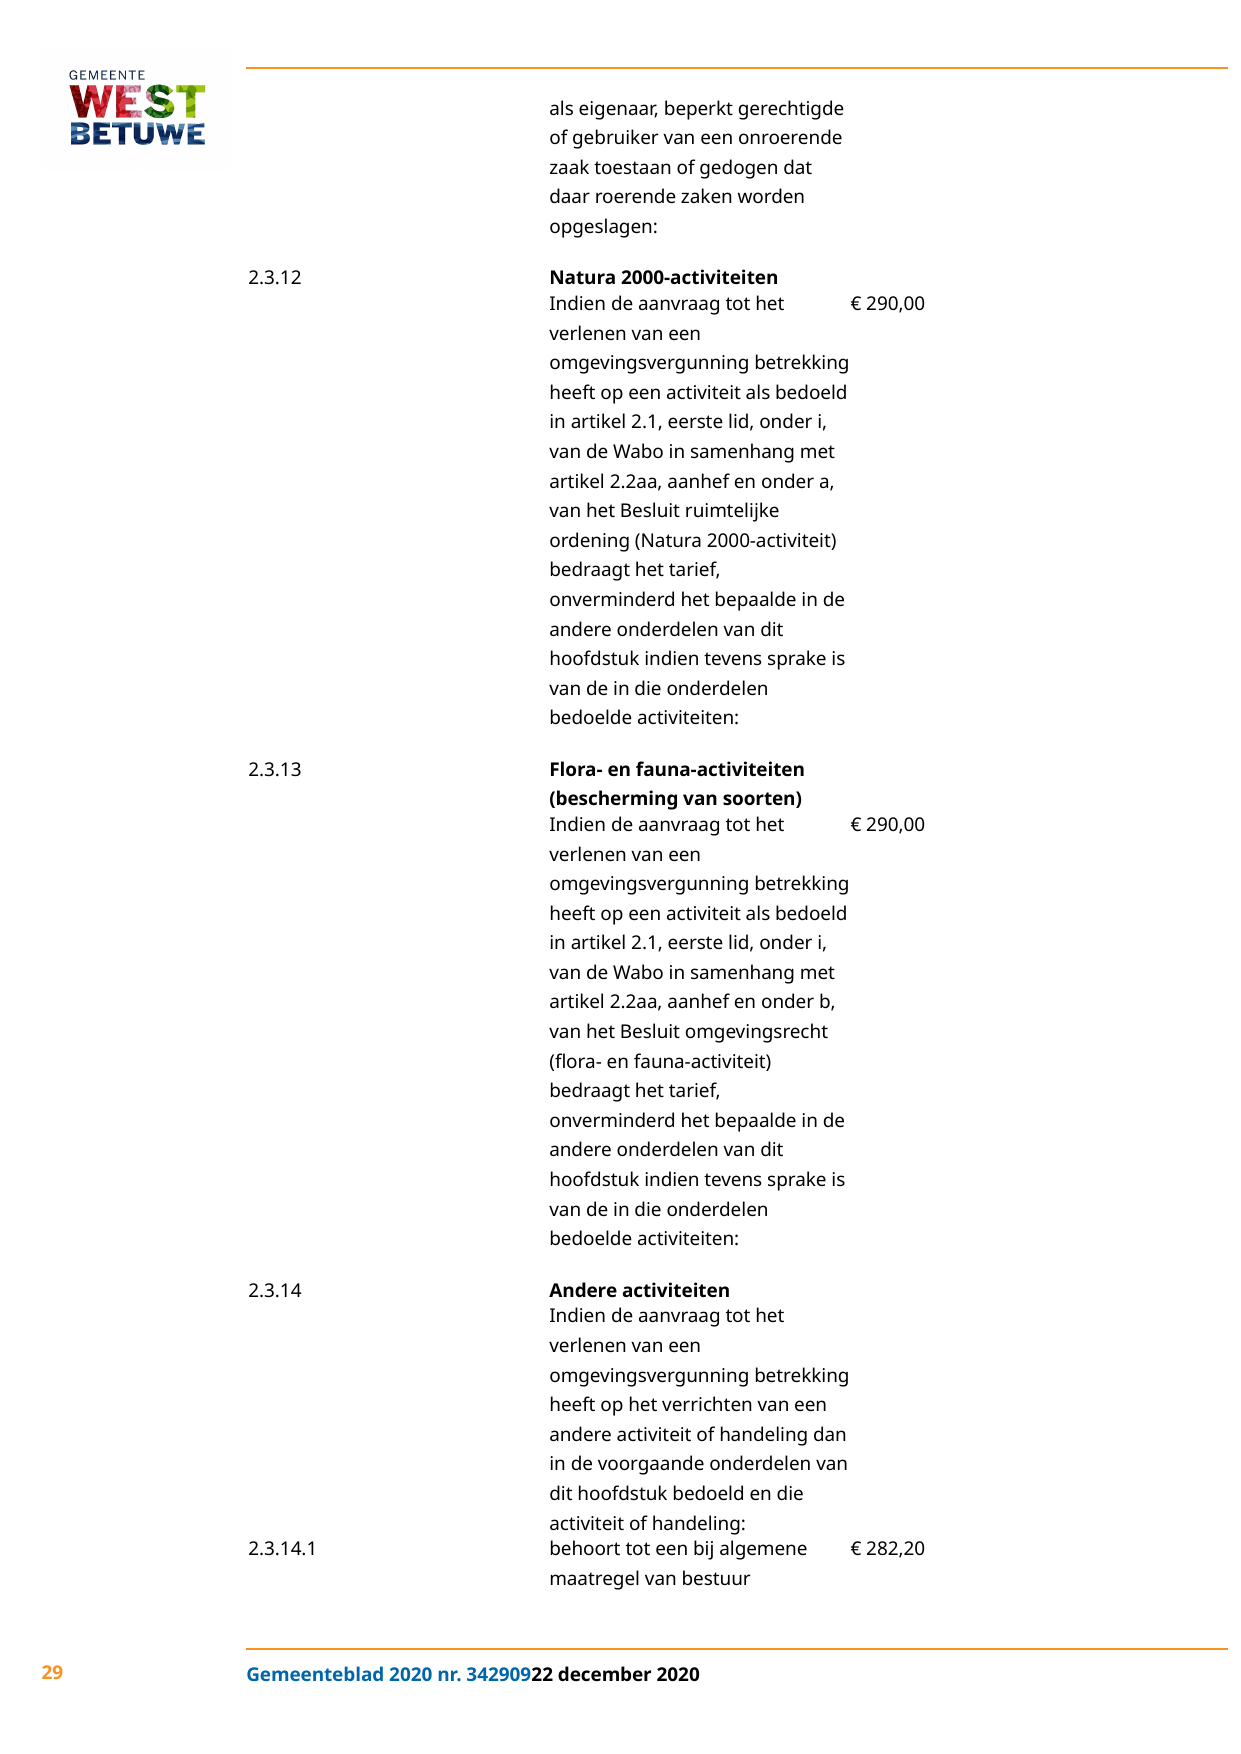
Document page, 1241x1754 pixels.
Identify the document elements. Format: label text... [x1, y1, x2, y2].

table_cell Indien de aanvraag tot het verlenen van een omgevingsvergunning betrekking heeft op het verrichten van een andere activiteit of handeling dan in de voorgaande onderdelen van dit hoofdstuk bedoeld en die activiteit of handeling: [549, 1303, 850, 1535]
table_cell [248, 290, 549, 730]
table_cell Flora- en fauna-activiteiten (bescherming van soorten) [549, 756, 850, 811]
table_cell behoort tot een bij algemene maatregel van bestuur [549, 1535, 850, 1591]
table_cell [248, 239, 549, 264]
table_cell € 290,00 [850, 290, 1152, 730]
table_cell Andere activiteiten [549, 1277, 850, 1303]
table_cell [850, 1251, 1152, 1277]
table_cell [850, 95, 1152, 239]
table_cell [850, 1303, 1152, 1535]
table_cell 2.3.13 [248, 756, 549, 811]
table_cell [549, 730, 850, 756]
picture [41, 47, 231, 172]
table_cell [248, 1251, 549, 1277]
table_cell € 282,20 [850, 1535, 1152, 1591]
table_cell als eigenaar, beperkt gerechtigde of gebruiker van een onroerende zaak toestaan of gedogen dat daar roerende zaken worden opgeslagen: [549, 95, 850, 239]
table_cell [549, 1251, 850, 1277]
table_cell [549, 239, 850, 264]
table_cell [850, 756, 1152, 811]
table_cell [850, 730, 1152, 756]
table_cell 2.3.12 [248, 265, 549, 290]
table_cell [850, 265, 1152, 290]
table_cell [850, 239, 1152, 264]
table_cell 2.3.14.1 [248, 1535, 549, 1591]
table_cell Natura 2000-activiteiten [549, 265, 850, 290]
table_cell [248, 1303, 549, 1535]
table_cell [248, 95, 549, 239]
table_cell [850, 1277, 1152, 1303]
table_cell € 290,00 [850, 811, 1152, 1251]
table_cell [248, 730, 549, 756]
table_cell [248, 811, 549, 1251]
table_cell Indien de aanvraag tot het verlenen van een omgevingsvergunning betrekking heeft op een activiteit als bedoeld in artikel 2.1, eerste lid, onder i, van de Wabo in samenhang met artikel 2.2aa, aanhef en onder a, van het Besluit ruimtelijke ordening (Natura 2000-activiteit) bedraagt het tarief, onverminderd het bepaalde in de andere onderdelen van dit hoofdstuk indien tevens sprake is van de in die onderdelen bedoelde activiteiten: [549, 290, 850, 730]
table_cell 2.3.14 [248, 1277, 549, 1303]
table_cell Indien de aanvraag tot het verlenen van een omgevingsvergunning betrekking heeft op een activiteit als bedoeld in artikel 2.1, eerste lid, onder i, van de Wabo in samenhang met artikel 2.2aa, aanhef en onder b, van het Besluit omgevingsrecht (flora- en fauna-activiteit) bedraagt het tarief, onverminderd het bepaalde in de andere onderdelen van dit hoofdstuk indien tevens sprake is van de in die onderdelen bedoelde activiteiten: [549, 811, 850, 1251]
